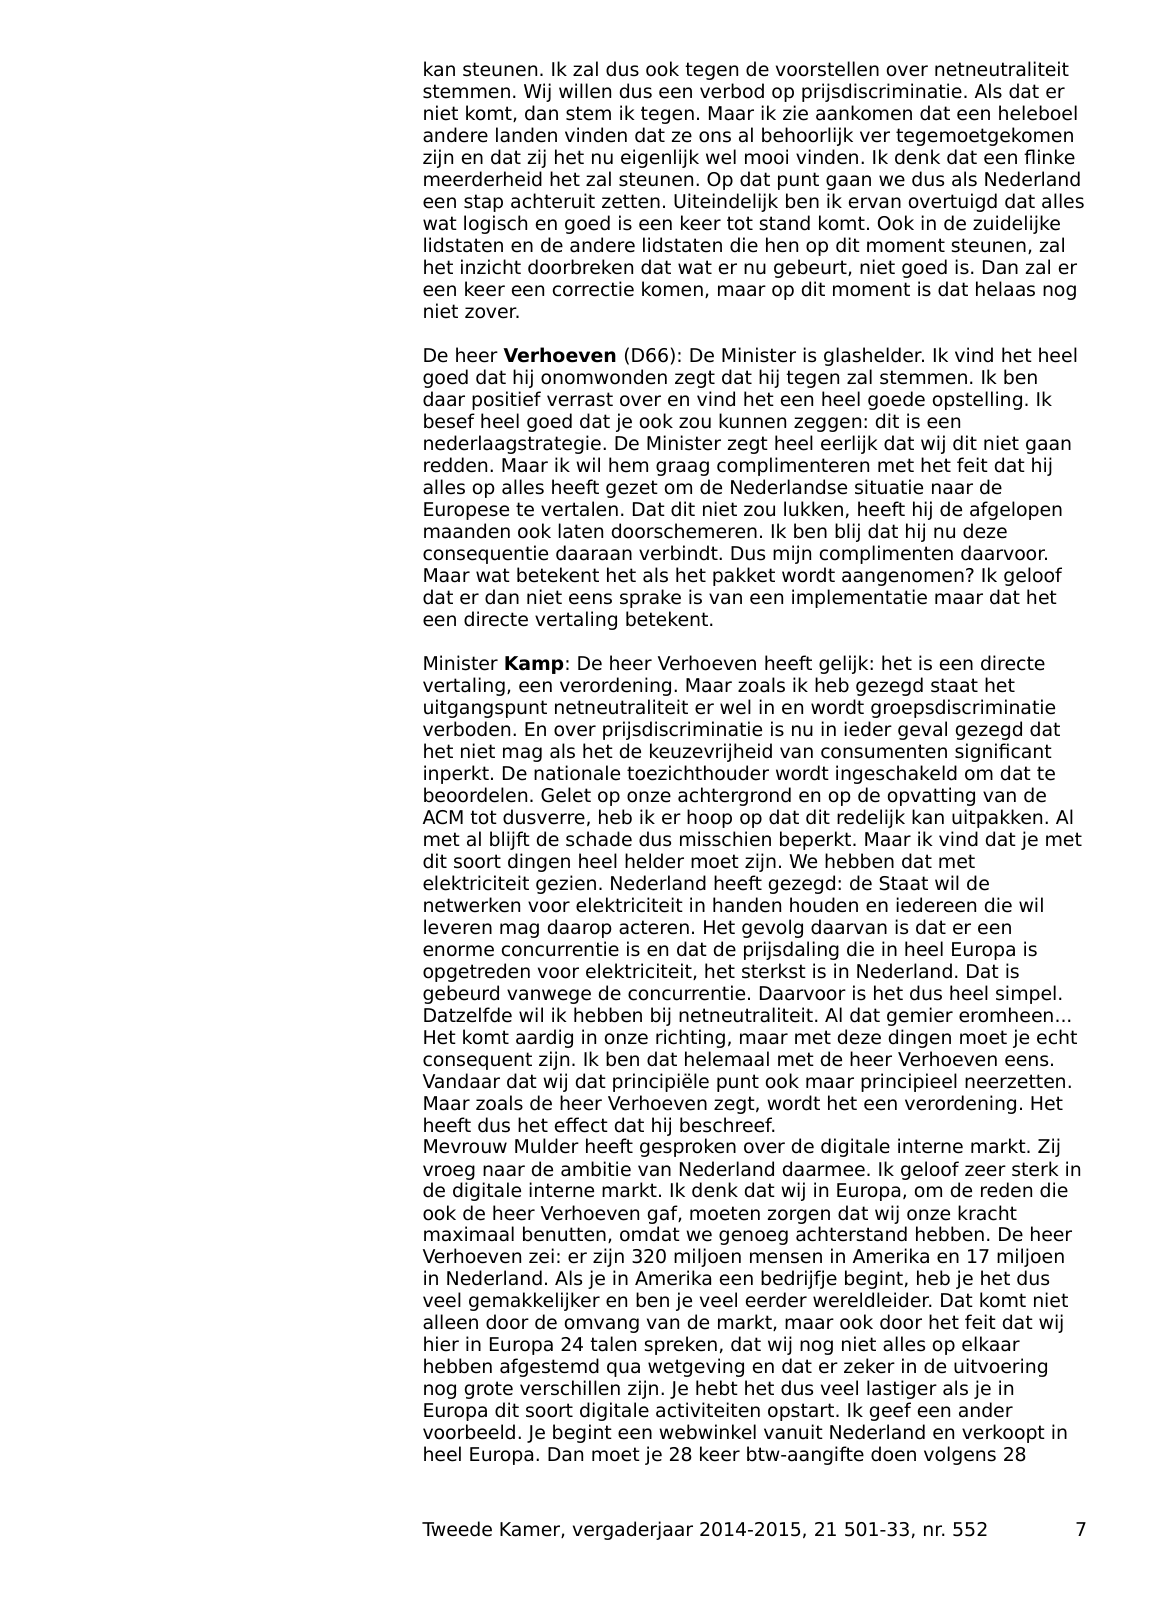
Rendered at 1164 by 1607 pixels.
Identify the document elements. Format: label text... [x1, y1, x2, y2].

text De heer Verhoeven (D66): De Minister is glashelder. Ik vind het heel goed dat hij onomwonden zegt dat hij tegen zal stemmen. Ik ben daar positief verrast over en vind het een heel goede opstelling. Ik besef heel goed dat je ook zou kunnen zeggen: dit is een nederlaagstrategie. De Minister zegt heel eerlijk dat wij dit niet gaan redden. Maar ik wil hem graag complimenteren met het feit dat hij alles op alles heeft gezet om de Nederlandse situatie naar de Europese te vertalen. Dat dit niet zou lukken, heeft hij de afgelopen maanden ook laten doorschemeren. Ik ben blij dat hij nu deze consequentie daaraan verbindt. Dus mijn complimenten daarvoor. Maar wat betekent het als het pakket wordt aangenomen? Ik geloof dat er dan niet eens sprake is van een implementatie maar dat het een directe vertaling betekent. [422, 345, 1087, 631]
text Mevrouw Mulder heeft gesproken over de digitale interne markt. Zij vroeg naar de ambitie van Nederland daarmee. Ik geloof zeer sterk in de digitale interne markt. Ik denk dat wij in Europa, om de reden die ook de heer Verhoeven gaf, moeten zorgen dat wij onze kracht maximaal benutten, omdat we genoeg achterstand hebben. De heer Verhoeven zei: er zijn 320 miljoen mensen in Amerika en 17 miljoen in Nederland. Als je in Amerika een bedrijfje begint, heb je het dus veel gemakkelijker en ben je veel eerder wereldleider. Dat komt niet alleen door de omvang van de markt, maar ook door het feit dat wij hier in Europa 24 talen spreken, dat wij nog niet alles op elkaar hebben afgestemd qua wetgeving en dat er zeker in de uitvoering nog grote verschillen zijn. Je hebt het dus veel lastiger als je in Europa dit soort digitale activiteiten opstart. Ik geef een ander voorbeeld. Je begint een webwinkel vanuit Nederland en verkoopt in heel Europa. Dan moet je 28 keer btw-aangifte doen volgens 28 [422, 1136, 1087, 1466]
text Minister Kamp: De heer Verhoeven heeft gelijk: het is een directe vertaling, een verordening. Maar zoals ik heb gezegd staat het uitgangspunt netneutraliteit er wel in en wordt groepsdiscriminatie verboden. En over prijsdiscriminatie is nu in ieder geval gezegd dat het niet mag als het de keuzevrijheid van consumenten significant inperkt. De nationale toezichthouder wordt ingeschakeld om dat te beoordelen. Gelet op onze achtergrond en op de opvatting van de ACM tot dusverre, heb ik er hoop op dat dit redelijk kan uitpakken. Al met al blijft de schade dus misschien beperkt. Maar ik vind dat je met dit soort dingen heel helder moet zijn. We hebben dat met elektriciteit gezien. Nederland heeft gezegd: de Staat wil de netwerken voor elektriciteit in handen houden en iedereen die wil leveren mag daarop acteren. Het gevolg daarvan is dat er een enorme concurrentie is en dat de prijsdaling die in heel Europa is opgetreden voor elektriciteit, het sterkst is in Nederland. Dat is gebeurd vanwege de concurrentie. Daarvoor is het dus heel simpel. Datzelfde wil ik hebben bij netneutraliteit. Al dat gemier eromheen... Het komt aardig in onze richting, maar met deze dingen moet je echt consequent zijn. Ik ben dat helemaal met de heer Verhoeven eens. Vandaar dat wij dat principiële punt ook maar principieel neerzetten. Maar zoals de heer Verhoeven zegt, wordt het een verordening. Het heeft dus het effect dat hij beschreef. [422, 653, 1087, 1136]
text kan steunen. Ik zal dus ook tegen de voorstellen over netneutraliteit stemmen. Wij willen dus een verbod op prijsdiscriminatie. Als dat er niet komt, dan stem ik tegen. Maar ik zie aankomen dat een heleboel andere landen vinden dat ze ons al behoorlijk ver tegemoetgekomen zijn en dat zij het nu eigenlijk wel mooi vinden. Ik denk dat een flinke meerderheid het zal steunen. Op dat punt gaan we dus als Nederland een stap achteruit zetten. Uiteindelijk ben ik ervan overtuigd dat alles wat logisch en goed is een keer tot stand komt. Ook in de zuidelijke lidstaten en de andere lidstaten die hen op dit moment steunen, zal het inzicht doorbreken dat wat er nu gebeurt, niet goed is. Dan zal er een keer een correctie komen, maar op dit moment is dat helaas nog niet zover. [422, 59, 1087, 323]
